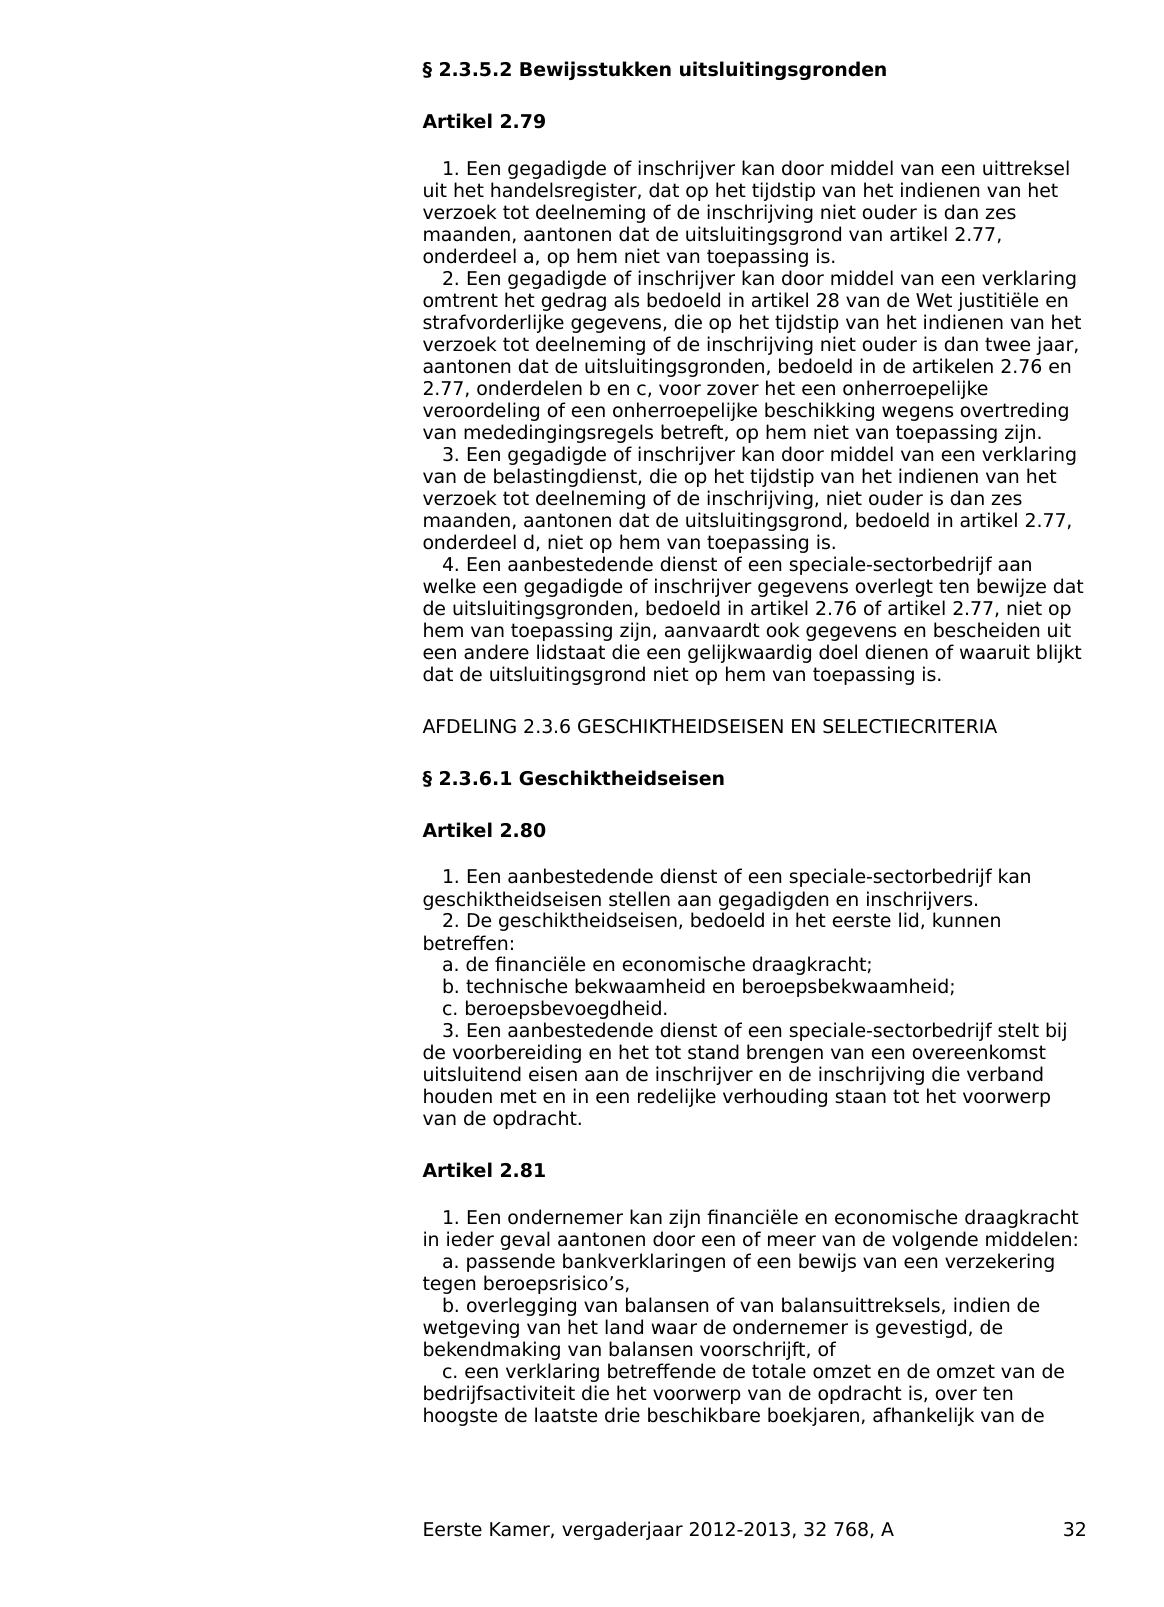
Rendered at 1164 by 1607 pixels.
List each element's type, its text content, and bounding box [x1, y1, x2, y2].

text c. beroepsbevoegdheid. [422, 998, 1087, 1020]
text b. overlegging van balansen of van balansuittreksels, indien de wetgeving van het land waar de ondernemer is gevestigd, de bekendmaking van balansen voorschrijft, of [422, 1295, 1087, 1361]
text 2. De geschiktheidseisen, bedoeld in het eerste lid, kunnen betreffen: [422, 910, 1087, 954]
text 1. Een gegadigde of inschrijver kan door middel van een uittreksel uit het handelsregister, dat op het tijdstip van het indienen van het verzoek tot deelneming of de inschrijving niet ouder is dan zes maanden, aantonen dat de uitsluitingsgrond van artikel 2.77, onderdeel a, op hem niet van toepassing is. [422, 158, 1087, 268]
subtitle Artikel 2.79 [422, 111, 1087, 133]
text 4. Een aanbestedende dienst of een speciale-sectorbedrijf aan welke een gegadigde of inschrijver gegevens overlegt ten bewijze dat de uitsluitingsgronden, bedoeld in artikel 2.76 of artikel 2.77, niet op hem van toepassing zijn, aanvaardt ook gegevens en bescheiden uit een andere lidstaat die een gelijkwaardig doel dienen of waaruit blijkt dat de uitsluitingsgrond niet op hem van toepassing is. [422, 554, 1087, 686]
text b. technische bekwaamheid en beroepsbekwaamheid; [422, 976, 1087, 998]
subtitle Artikel 2.81 [422, 1160, 1087, 1182]
subtitle AFDELING 2.3.6 GESCHIKTHEIDSEISEN EN SELECTIECRITERIA [422, 716, 1087, 737]
text a. de financiële en economische draagkracht; [422, 954, 1087, 976]
subtitle § 2.3.5.2 Bewijsstukken uitsluitingsgronden [422, 59, 1087, 81]
text 3. Een gegadigde of inschrijver kan door middel van een verklaring van de belastingdienst, die op het tijdstip van het indienen van het verzoek tot deelneming of de inschrijving, niet ouder is dan zes maanden, aantonen dat de uitsluitingsgrond, bedoeld in artikel 2.77, onderdeel d, niet op hem van toepassing is. [422, 444, 1087, 554]
subtitle Artikel 2.80 [422, 819, 1087, 841]
text c. een verklaring betreffende de totale omzet en de omzet van de bedrijfsactiviteit die het voorwerp van de opdracht is, over ten hoogste de laatste drie beschikbare boekjaren, afhankelijk van de [422, 1361, 1087, 1427]
subtitle § 2.3.6.1 Geschiktheidseisen [422, 767, 1087, 789]
text 1. Een aanbestedende dienst of een speciale-sectorbedrijf kan geschiktheidseisen stellen aan gegadigden en inschrijvers. [422, 866, 1087, 910]
text 3. Een aanbestedende dienst of een speciale-sectorbedrijf stelt bij de voorbereiding en het tot stand brengen van een overeenkomst uitsluitend eisen aan de inschrijver en de inschrijving die verband houden met en in een redelijke verhouding staan tot het voorwerp van de opdracht. [422, 1020, 1087, 1130]
text 1. Een ondernemer kan zijn financiële en economische draagkracht in ieder geval aantonen door een of meer van de volgende middelen: [422, 1207, 1087, 1251]
text a. passende bankverklaringen of een bewijs van een verzekering tegen beroepsrisico’s, [422, 1251, 1087, 1295]
text 2. Een gegadigde of inschrijver kan door middel van een verklaring omtrent het gedrag als bedoeld in artikel 28 van de Wet justitiële en strafvorderlijke gegevens, die op het tijdstip van het indienen van het verzoek tot deelneming of de inschrijving niet ouder is dan twee jaar, aantonen dat de uitsluitingsgronden, bedoeld in de artikelen 2.76 en 2.77, onderdelen b en c, voor zover het een onherroepelijke veroordeling of een onherroepelijke beschikking wegens overtreding van mededingingsregels betreft, op hem niet van toepassing zijn. [422, 268, 1087, 444]
